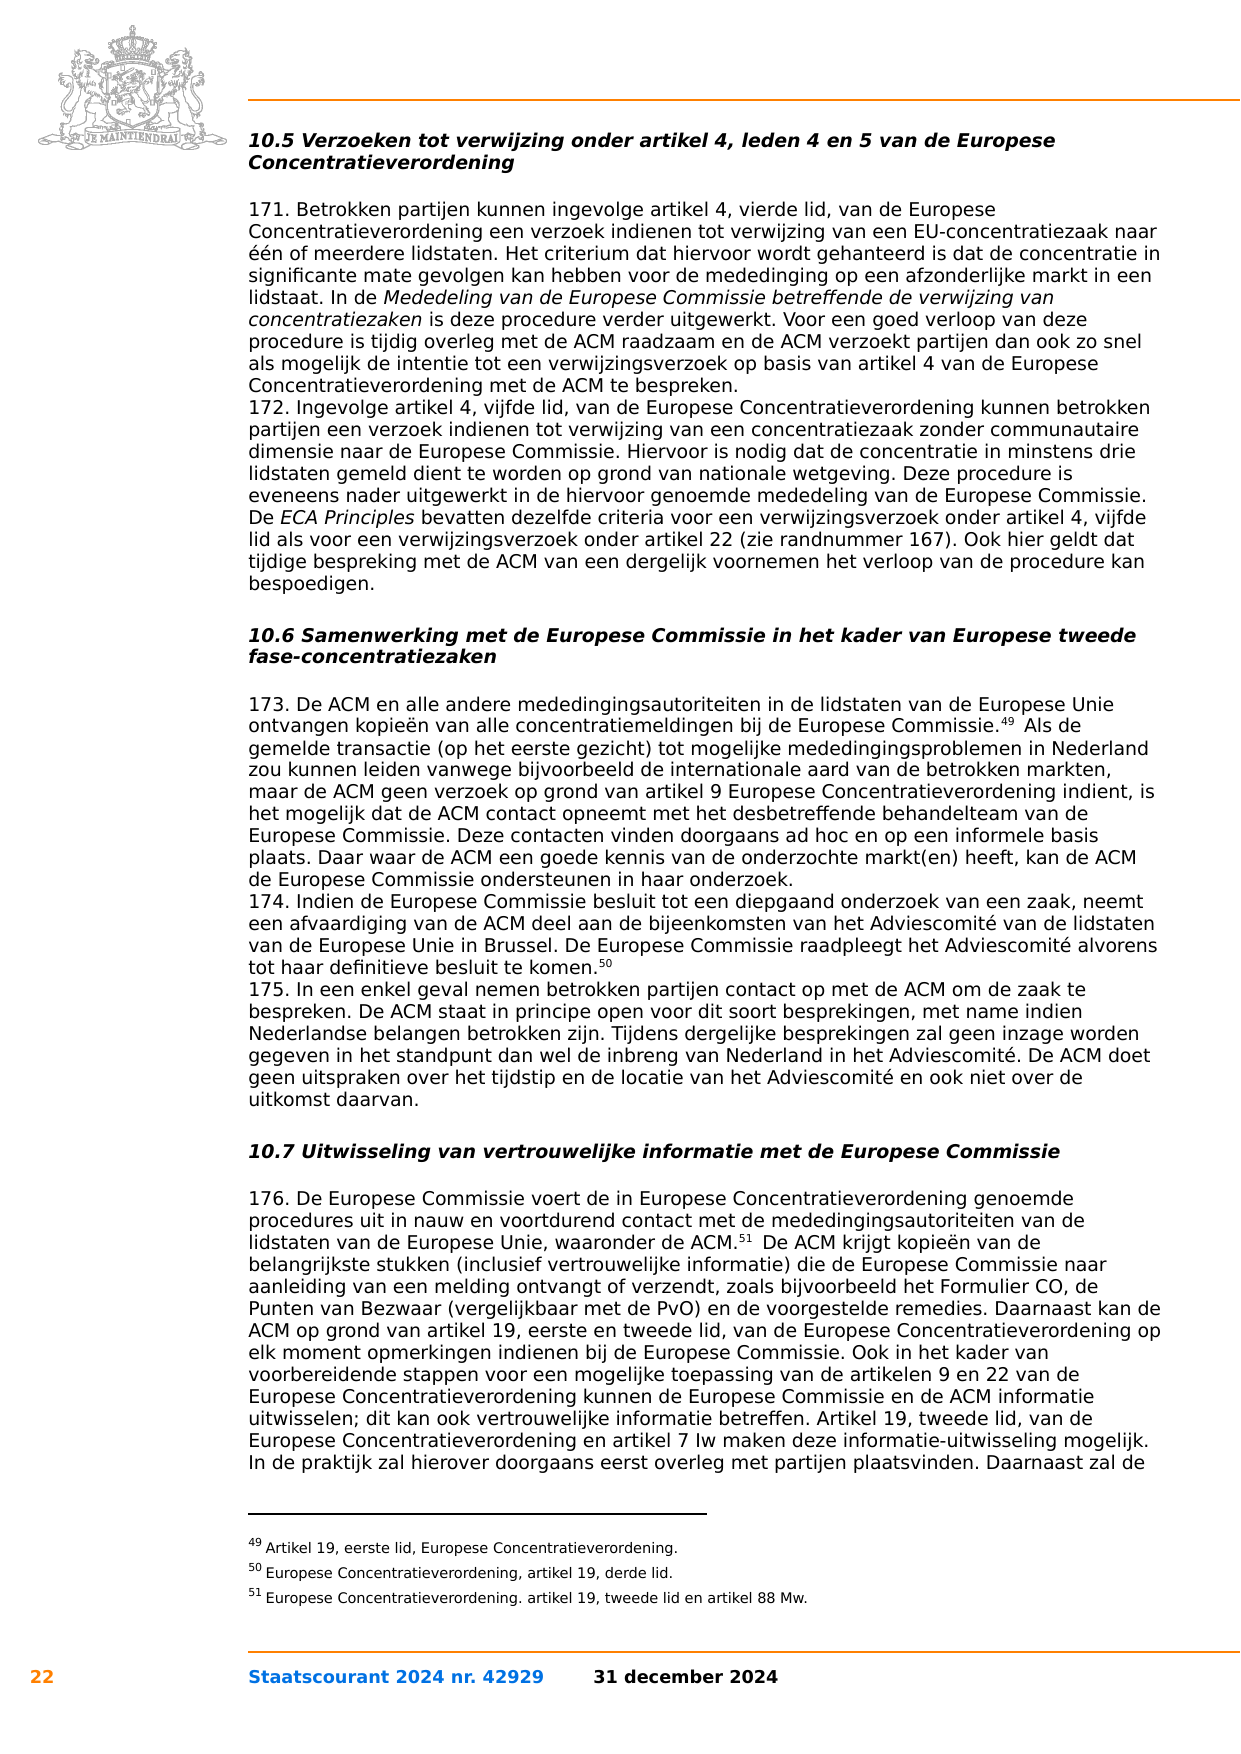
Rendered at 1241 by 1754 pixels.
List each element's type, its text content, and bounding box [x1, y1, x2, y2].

text Europese Concentratieverordening. artikel 19, tweede lid en artikel 88 Mw. [248, 1586, 1163, 1608]
text 176. De Europese Commissie voert de in Europese Concentratieverordening genoemde procedures uit in nauw en voortdurend contact met de mededingingsautoriteiten van de lidstaten van de Europese Unie, waaronder de ACM. De ACM krijgt kopieën van de belangrijkste stukken (inclusief vertrouwelijke informatie) die de Europese Commissie naar aanleiding van een melding ontvangt of verzendt, zoals bijvoorbeeld het Formulier CO, de Punten van Bezwaar (vergelijkbaar met de PvO) en de voorgestelde remedies. Daarnaast kan de ACM op grond van artikel 19, eerste en tweede lid, van de Europese Concentratieverordening op elk moment opmerkingen indienen bij de Europese Commissie. Ook in het kader van voorbereidende stappen voor een mogelijke toepassing van de artikelen 9 en 22 van de Europese Concentratieverordening kunnen de Europese Commissie en de ACM informatie uitwisselen; dit kan ook vertrouwelijke informatie betreffen. Artikel 19, tweede lid, van de Europese Concentratieverordening en artikel 7 Iw maken deze informatie-uitwisseling mogelijk. In de praktijk zal hierover doorgaans eerst overleg met partijen plaatsvinden. Daarnaast zal de [248, 1188, 1163, 1474]
text Artikel 19, eerste lid, Europese Concentratieverordening. [248, 1536, 1163, 1558]
text Europese Concentratieverordening, artikel 19, derde lid. [248, 1561, 1163, 1583]
text 174. Indien de Europese Commissie besluit tot een diepgaand onderzoek van een zaak, neemt een afvaardiging van de ACM deel aan de bijeenkomsten van het Adviescomité van de lidstaten van de Europese Unie in Brussel. De Europese Commissie raadpleegt het Adviescomité alvorens tot haar definitieve besluit te komen. [248, 891, 1163, 979]
text 175. In een enkel geval nemen betrokken partijen contact op met de ACM om de zaak te bespreken. De ACM staat in principe open voor dit soort besprekingen, met name indien Nederlandse belangen betrokken zijn. Tijdens dergelijke besprekingen zal geen inzage worden gegeven in het standpunt dan wel de inbreng van Nederland in het Adviescomité. De ACM doet geen uitspraken over het tijdstip en de locatie van het Adviescomité en ook niet over de uitkomst daarvan. [248, 979, 1163, 1111]
subtitle 10.6 Samenwerking met de Europese Commissie in het kader van Europese tweede fase-concentratiezaken [248, 624, 1163, 668]
subtitle 10.5 Verzoeken tot verwijzing onder artikel 4, leden 4 en 5 van de Europese Concentratieverordening [248, 130, 1163, 174]
picture [38, 25, 227, 150]
text 173. De ACM en alle andere mededingingsautoriteiten in de lidstaten van de Europese Unie ontvangen kopieën van alle concentratiemeldingen bij de Europese Commissie. Als de gemelde transactie (op het eerste gezicht) tot mogelijke mededingingsproblemen in Nederland zou kunnen leiden vanwege bijvoorbeeld de internationale aard van de betrokken markten, maar de ACM geen verzoek op grond van artikel 9 Europese Concentratieverordening indient, is het mogelijk dat de ACM contact opneemt met het desbetreffende behandelteam van de Europese Commissie. Deze contacten vinden doorgaans ad hoc en op een informele basis plaats. Daar waar de ACM een goede kennis van de onderzochte markt(en) heeft, kan de ACM de Europese Commissie ondersteunen in haar onderzoek. [248, 693, 1163, 891]
subtitle 10.7 Uitwisseling van vertrouwelijke informatie met de Europese Commissie [248, 1141, 1163, 1163]
text 172. Ingevolge artikel 4, vijfde lid, van de Europese Concentratieverordening kunnen betrokken partijen een verzoek indienen tot verwijzing van een concentratiezaak zonder communautaire dimensie naar de Europese Commissie. Hiervoor is nodig dat de concentratie in minstens drie lidstaten gemeld dient te worden op grond van nationale wetgeving. Deze procedure is eveneens nader uitgewerkt in de hiervoor genoemde mededeling van de Europese Commissie. De ECA Principles bevatten dezelfde criteria voor een verwijzingsverzoek onder artikel 4, vijfde lid als voor een verwijzingsverzoek onder artikel 22 (zie randnummer 167). Ook hier geldt dat tijdige bespreking met de ACM van een dergelijk voornemen het verloop van de procedure kan bespoedigen. [248, 397, 1163, 594]
text 171. Betrokken partijen kunnen ingevolge artikel 4, vierde lid, van de Europese Concentratieverordening een verzoek indienen tot verwijzing van een EU-concentratiezaak naar één of meerdere lidstaten. Het criterium dat hiervoor wordt gehanteerd is dat de concentratie in significante mate gevolgen kan hebben voor de mededinging op een afzonderlijke markt in een lidstaat. In de Mededeling van de Europese Commissie betreffende de verwijzing van concentratiezaken is deze procedure verder uitgewerkt. Voor een goed verloop van deze procedure is tijdig overleg met de ACM raadzaam en de ACM verzoekt partijen dan ook zo snel als mogelijk de intentie tot een verwijzingsverzoek op basis van artikel 4 van de Europese Concentratieverordening met de ACM te bespreken. [248, 199, 1163, 397]
